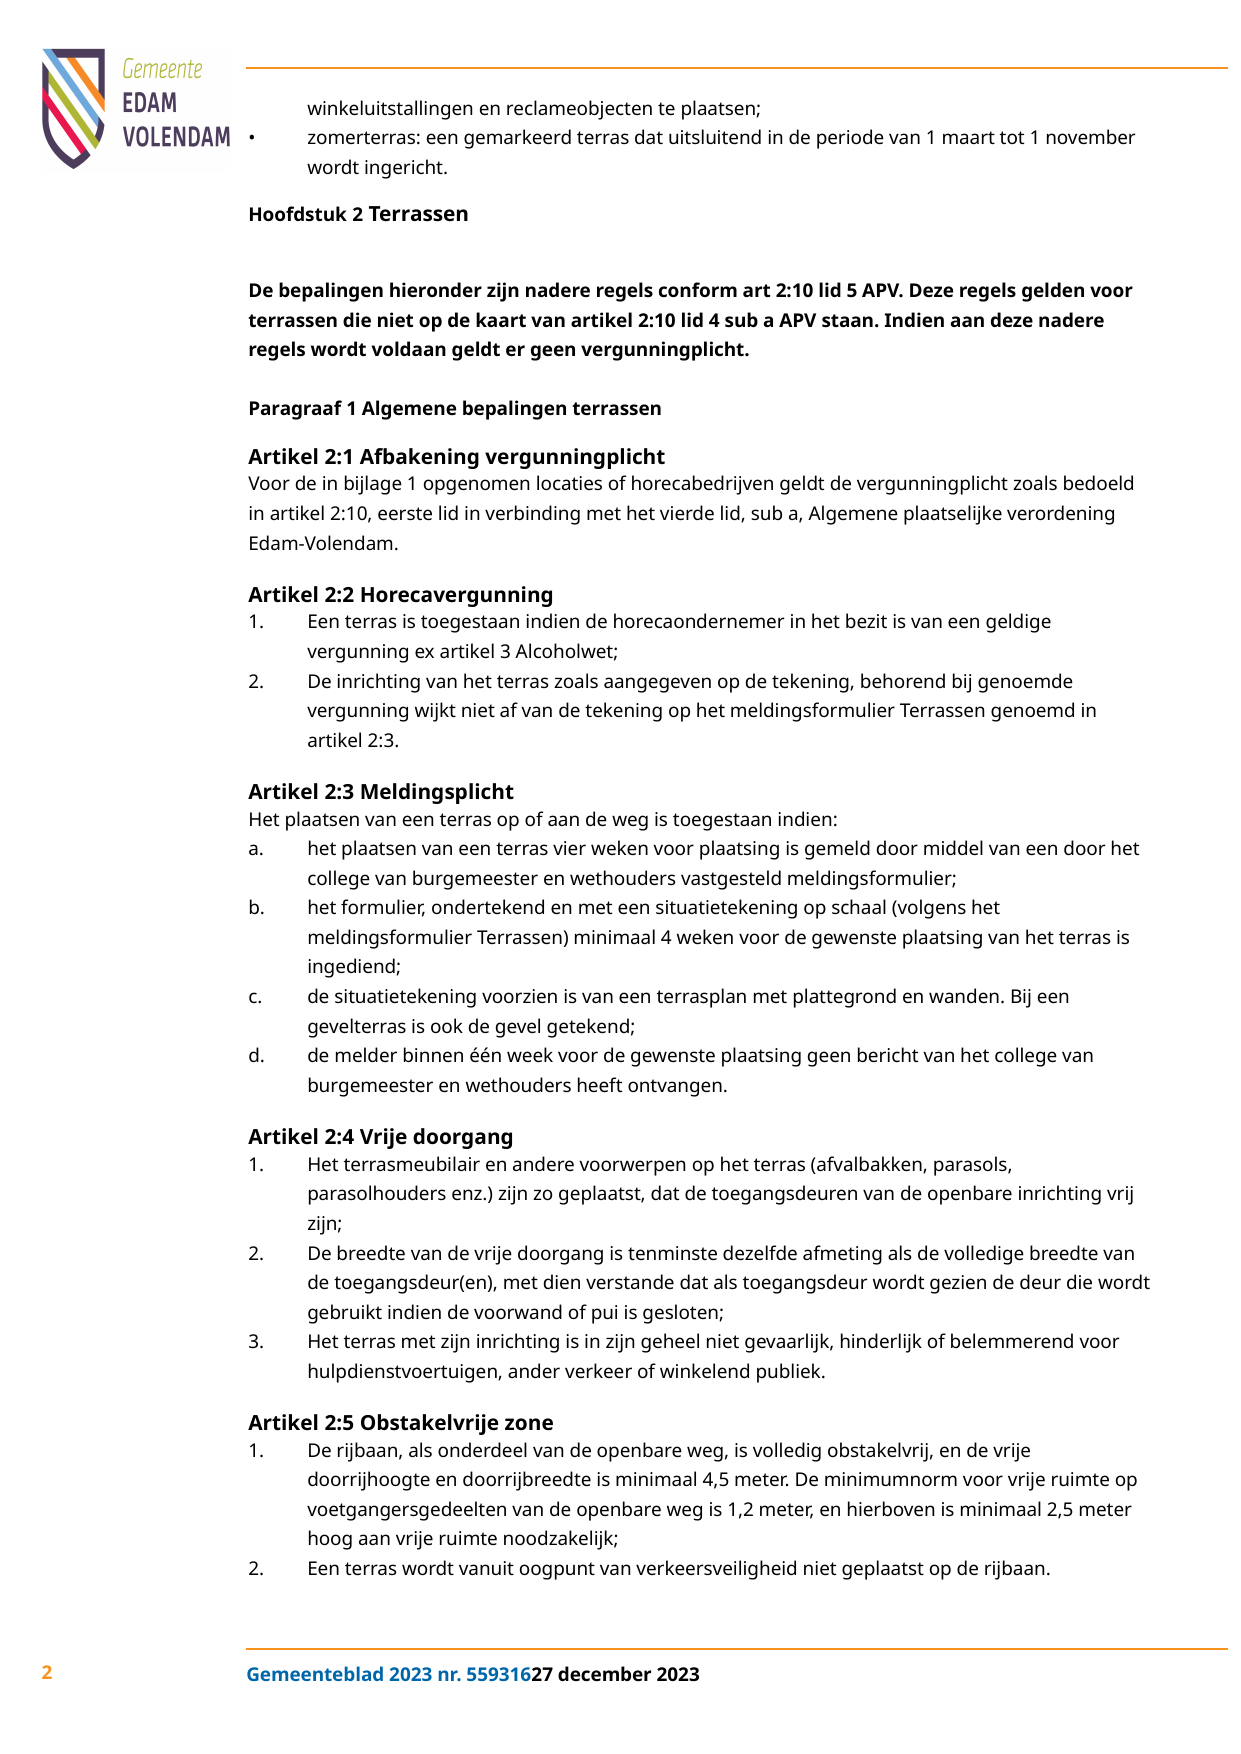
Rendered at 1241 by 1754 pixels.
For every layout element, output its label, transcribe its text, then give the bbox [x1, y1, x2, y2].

list de melder binnen één week voor de gewenste plaatsing geen bericht van het college van burgemeester en wethouders heeft ontvangen. [248, 1042, 1152, 1098]
text Artikel 2:2 Horecavergunning [248, 580, 1152, 609]
list Het terras met zijn inrichting is in zijn geheel niet gevaarlijk, hinderlijk of belemmerend voor hulpdienstvoertuigen, ander verkeer of winkelend publiek. [248, 1328, 1152, 1384]
list winkeluitstallingen en reclameobjecten te plaatsen; [248, 95, 1152, 121]
text Artikel 2:5 Obstakelvrije zone [248, 1408, 1152, 1437]
list zomerterras: een gemarkeerd terras dat uitsluitend in de periode van 1 maart tot 1 november wordt ingericht. [248, 124, 1152, 180]
text Artikel 2:3 Meldingsplicht [248, 777, 1152, 806]
list Het terrasmeubilair en andere voorwerpen op het terras (afvalbakken, parasols, parasolhouders enz.) zijn zo geplaatst, dat de toegangsdeuren van de openbare inrichting vrij zijn; [248, 1151, 1152, 1236]
list De rijbaan, als onderdeel van de openbare weg, is volledig obstakelvrij, en de vrije doorrijhoogte en doorrijbreedte is minimaal 4,5 meter. De minimumnorm voor vrije ruimte op voetgangersgedeelten van de openbare weg is 1,2 meter, en hierboven is minimaal 2,5 meter hoog aan vrije ruimte noodzakelijk; [248, 1437, 1152, 1551]
text Voor de in bijlage 1 opgenomen locaties of horecabedrijven geldt de vergunningplicht zoals bedoeld in artikel 2:10, eerste lid in verbinding met het vierde lid, sub a, Algemene plaatselijke verordening Edam-Volendam. [248, 471, 1152, 556]
list Een terras is toegestaan indien de horecaondernemer in het bezit is van een geldige vergunning ex artikel 3 Alcoholwet; [248, 609, 1152, 664]
text De bepalingen hieronder zijn nadere regels conform art 2:10 lid 5 APV. Deze regels gelden voor terrassen die niet op de kaart van artikel 2:10 lid 4 sub a APV staan. Indien aan deze nadere regels wordt voldaan geldt er geen vergunningplicht. [248, 277, 1152, 362]
picture [41, 47, 231, 172]
list De breedte van de vrije doorgang is tenminste dezelfde afmeting als de volledige breedte van de toegangsdeur(en), met dien verstande dat als toegangsdeur wordt gezien de deur die wordt gebruikt indien de voorwand of pui is gesloten; [248, 1240, 1152, 1324]
list de situatietekening voorzien is van een terrasplan met plattegrond en wanden. Bij een gevelterras is ook de gevel getekend; [248, 983, 1152, 1039]
list Een terras wordt vanuit oogpunt van verkeersveiligheid niet geplaatst op de rijbaan. [248, 1555, 1152, 1581]
text Artikel 2:1 Afbakening vergunningplicht [248, 442, 1152, 471]
text Hoofdstuk 2 Terrassen [248, 199, 1152, 228]
list het plaatsen van een terras vier weken voor plaatsing is gemeld door middel van een door het college van burgemeester en wethouders vastgesteld meldingsformulier; [248, 835, 1152, 891]
list het formulier, ondertekend en met een situatietekening op schaal (volgens het meldingsformulier Terrassen) minimaal 4 weken voor de gewenste plaatsing van het terras is ingediend; [248, 894, 1152, 979]
text Het plaatsen van een terras op of aan de weg is toegestaan indien: [248, 806, 1152, 832]
text Paragraaf 1 Algemene bepalingen terrassen [248, 396, 1152, 421]
list De inrichting van het terras zoals aangegeven op de tekening, behorend bij genoemde vergunning wijkt niet af van de tekening op het meldingsformulier Terrassen genoemd in artikel 2:3. [248, 668, 1152, 753]
text Artikel 2:4 Vrije doorgang [248, 1122, 1152, 1151]
